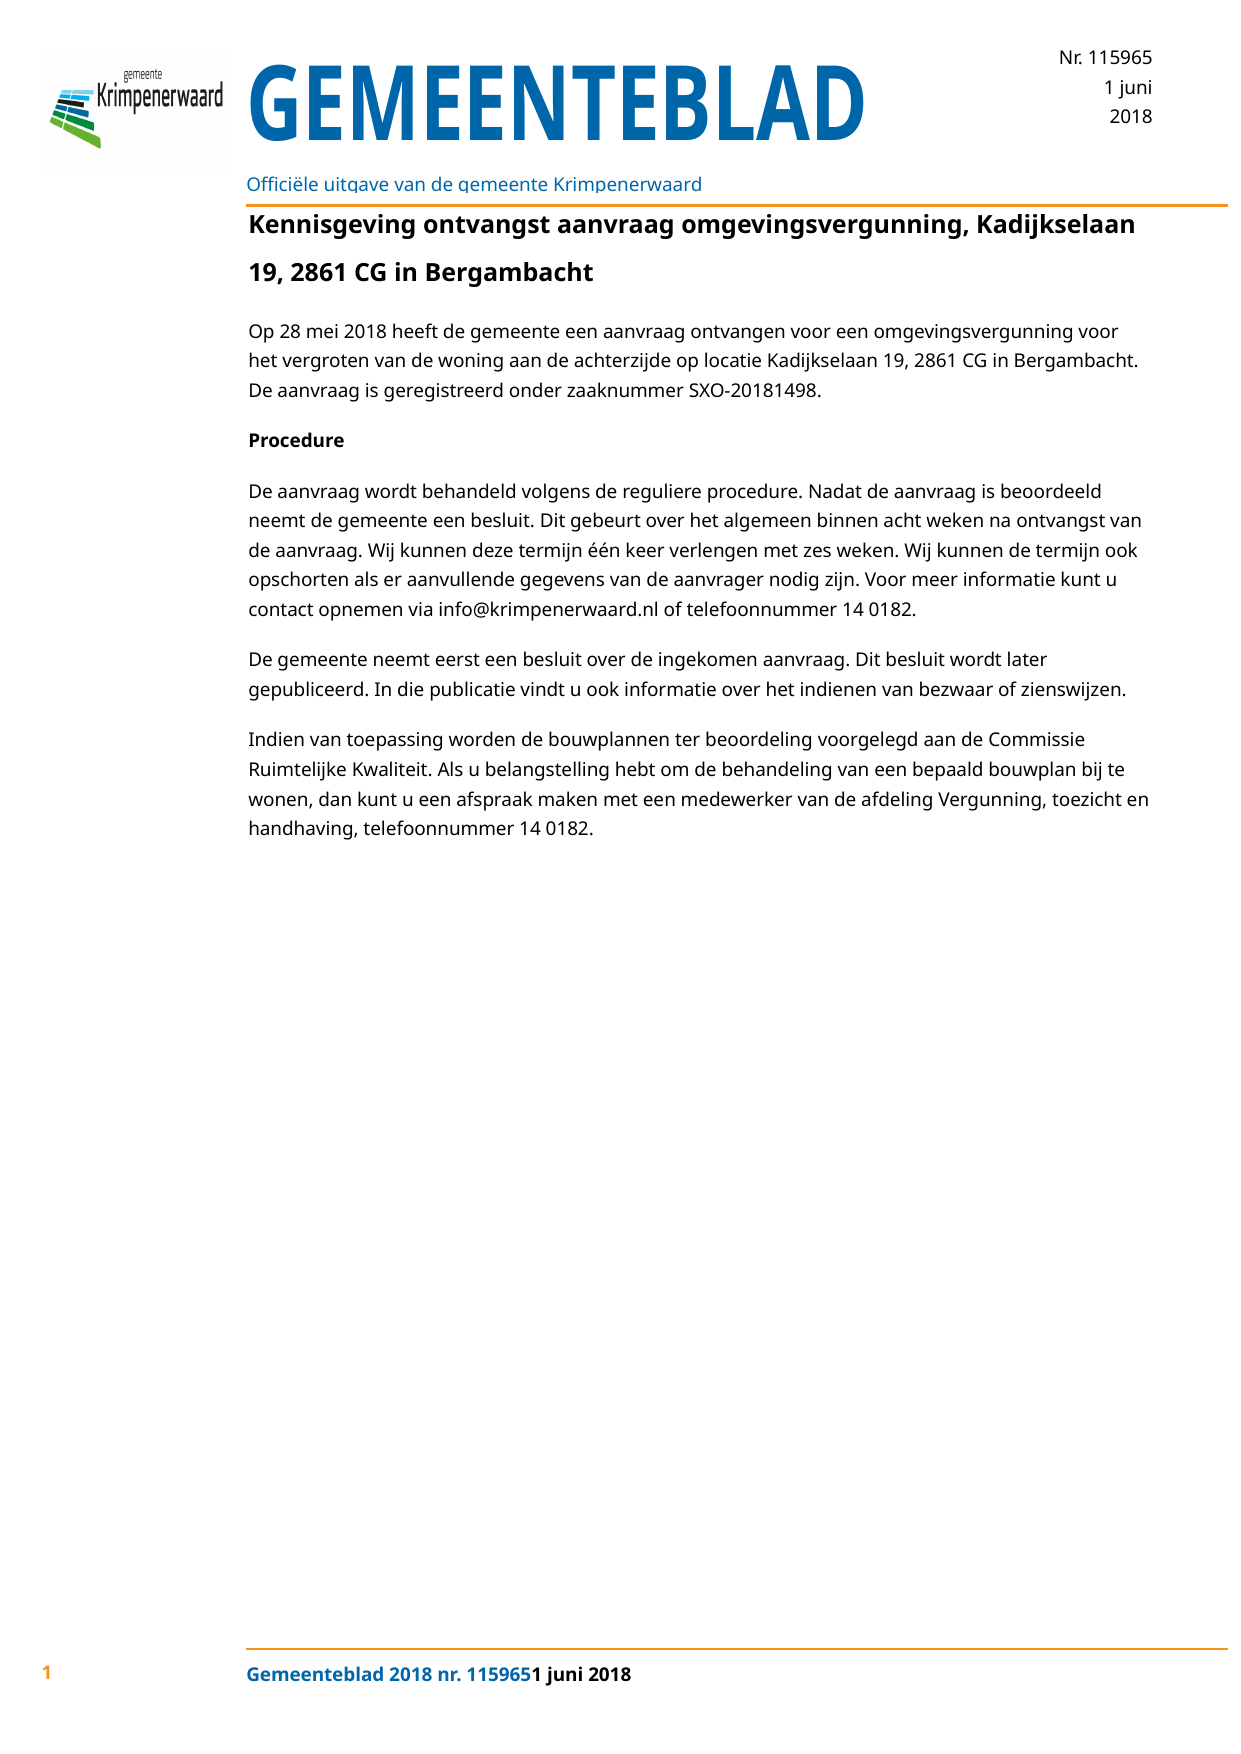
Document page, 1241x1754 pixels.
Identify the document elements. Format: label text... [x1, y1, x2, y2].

text Op 28 mei 2018 heeft de gemeente een aanvraag ontvangen voor een omgevingsvergunning voor het vergroten van de woning aan de achterzijde op locatie Kadijkselaan 19, 2861 CG in Bergambacht. De aanvraag is geregistreerd onder zaaknummer SXO-20181498. [248, 318, 1152, 403]
text Indien van toepassing worden de bouwplannen ter beoordeling voorgelegd aan de Commissie Ruimtelijke Kwaliteit. Als u belangstelling hebt om de behandeling van een bepaald bouwplan bij te wonen, dan kunt u een afspraak maken met een medewerker van de afdeling Vergunning, toezicht en handhaving, telefoonnummer 14 0182. [248, 727, 1152, 841]
text Procedure [248, 427, 1152, 453]
text De gemeente neemt eerst een besluit over de ingekomen aanvraag. Dit besluit wordt later gepubliceerd. In die publicatie vindt u ook informatie over het indienen van bezwaar of zienswijzen. [248, 647, 1152, 702]
text Kennisgeving ontvangst aanvraag omgevingsvergunning, Kadijkselaan 19, 2861 CG in Bergambacht [248, 207, 1152, 288]
picture [41, 47, 231, 172]
text De aanvraag wordt behandeld volgens de reguliere procedure. Nadat de aanvraag is beoordeeld neemt de gemeente een besluit. Dit gebeurt over het algemeen binnen acht weken na ontvangst van de aanvraag. Wij kunnen deze termijn één keer verlengen met zes weken. Wij kunnen de termijn ook opschorten als er aanvullende gegevens van de aanvrager nodig zijn. Voor meer informatie kunt u contact opnemen via info@krimpenerwaard.nl of telefoonnummer 14 0182. [248, 478, 1152, 622]
